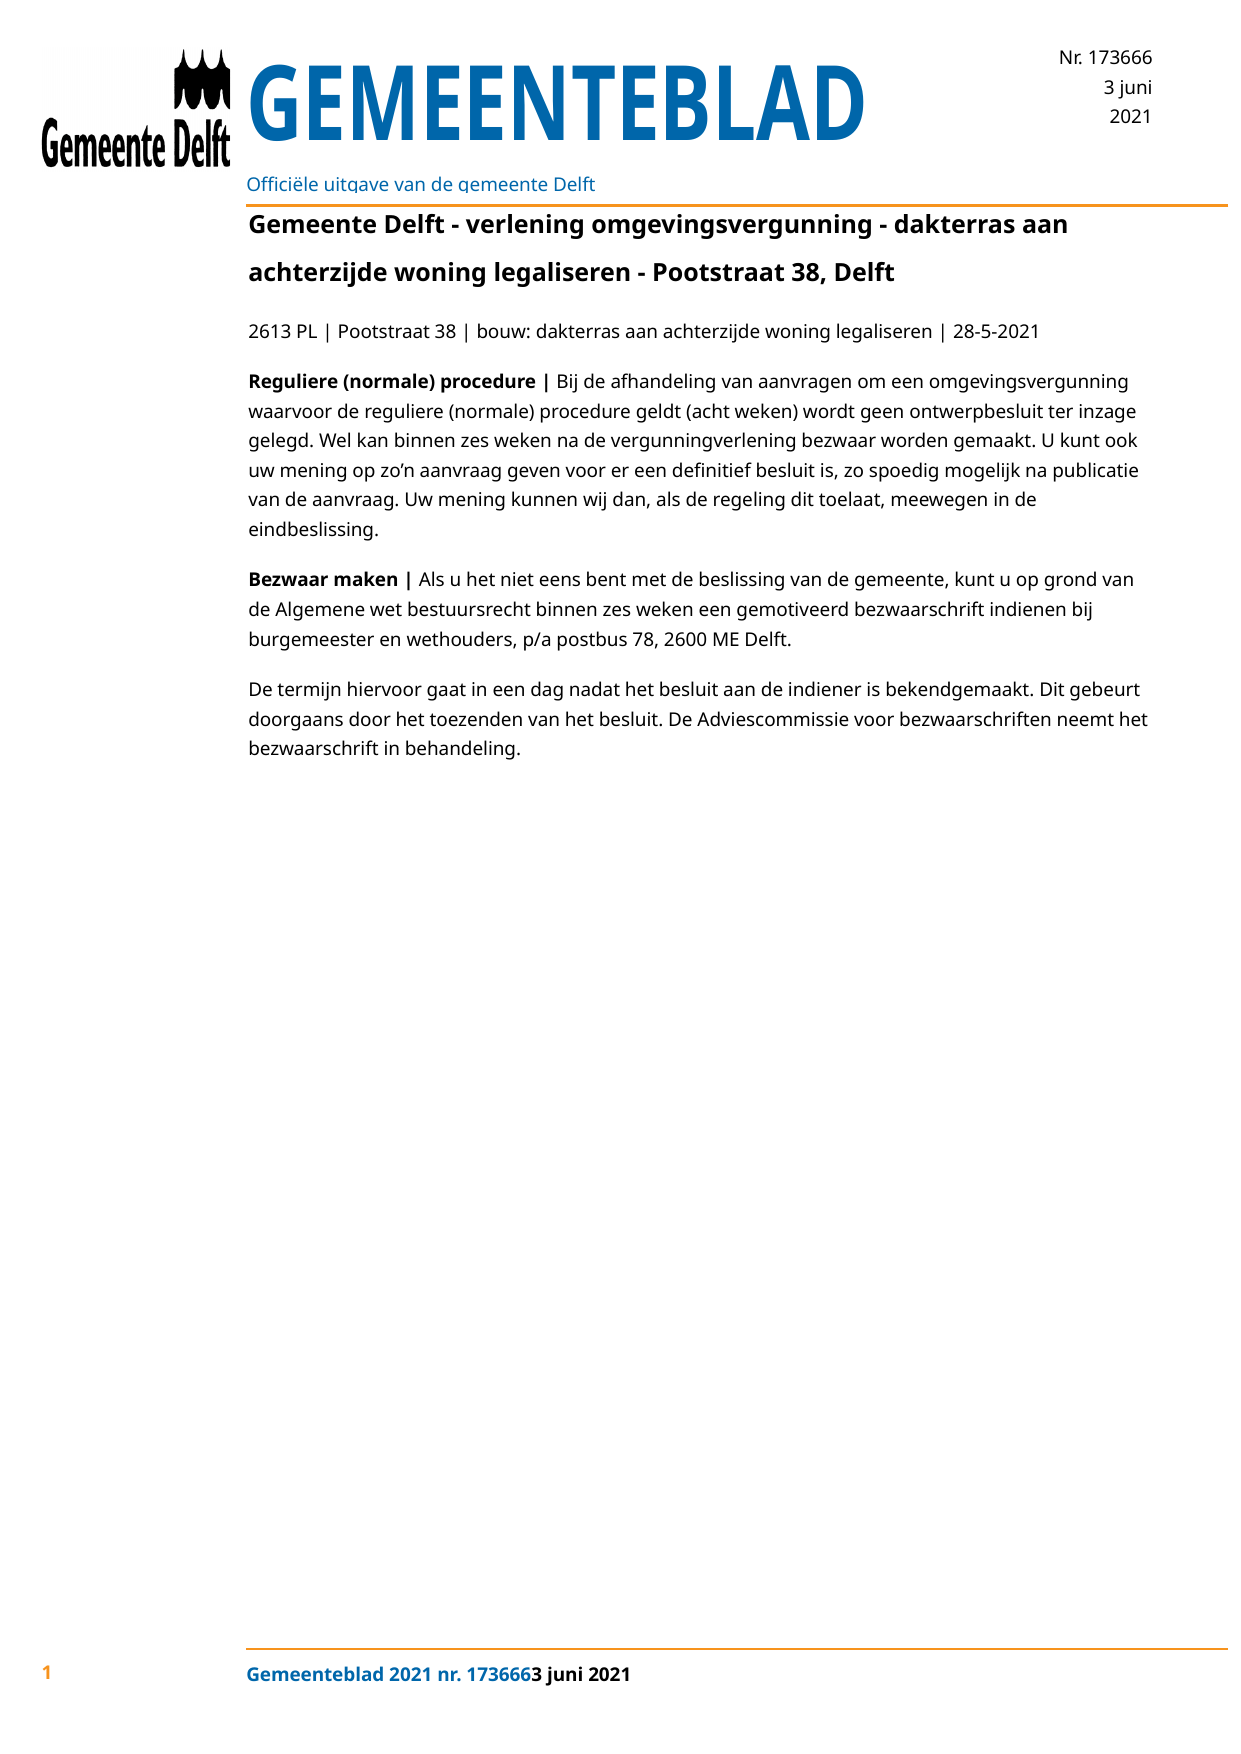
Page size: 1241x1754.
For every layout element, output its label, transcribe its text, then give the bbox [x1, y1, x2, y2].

picture [41, 47, 231, 172]
text Reguliere (normale) procedure | Bij de afhandeling van aanvragen om een omgevingsvergunning waarvoor de reguliere (normale) procedure geldt (acht weken) wordt geen ontwerpbesluit ter inzage gelegd. Wel kan binnen zes weken na de vergunningverlening bezwaar worden gemaakt. U kunt ook uw mening op zo’n aanvraag geven voor er een definitief besluit is, zo spoedig mogelijk na publicatie van de aanvraag. Uw mening kunnen wij dan, als de regeling dit toelaat, meewegen in de eindbeslissing. [248, 368, 1152, 542]
text De termijn hiervoor gaat in een dag nadat het besluit aan de indiener is bekendgemaakt. Dit gebeurt doorgaans door het toezenden van het besluit. De Adviescommissie voor bezwaarschriften neemt het bezwaarschrift in behandeling. [248, 676, 1152, 761]
text Gemeente Delft - verlening omgevingsvergunning - dakterras aan achterzijde woning legaliseren - Pootstraat 38, Delft [248, 207, 1152, 288]
text Bezwaar maken | Als u het niet eens bent met de beslissing van de gemeente, kunt u op grond van de Algemene wet bestuursrecht binnen zes weken een gemotiveerd bezwaarschrift indienen bij burgemeester en wethouders, p/a postbus 78, 2600 ME Delft. [248, 567, 1152, 652]
text 2613 PL | Pootstraat 38 | bouw: dakterras aan achterzijde woning legaliseren | 28-5-2021 [248, 318, 1152, 344]
